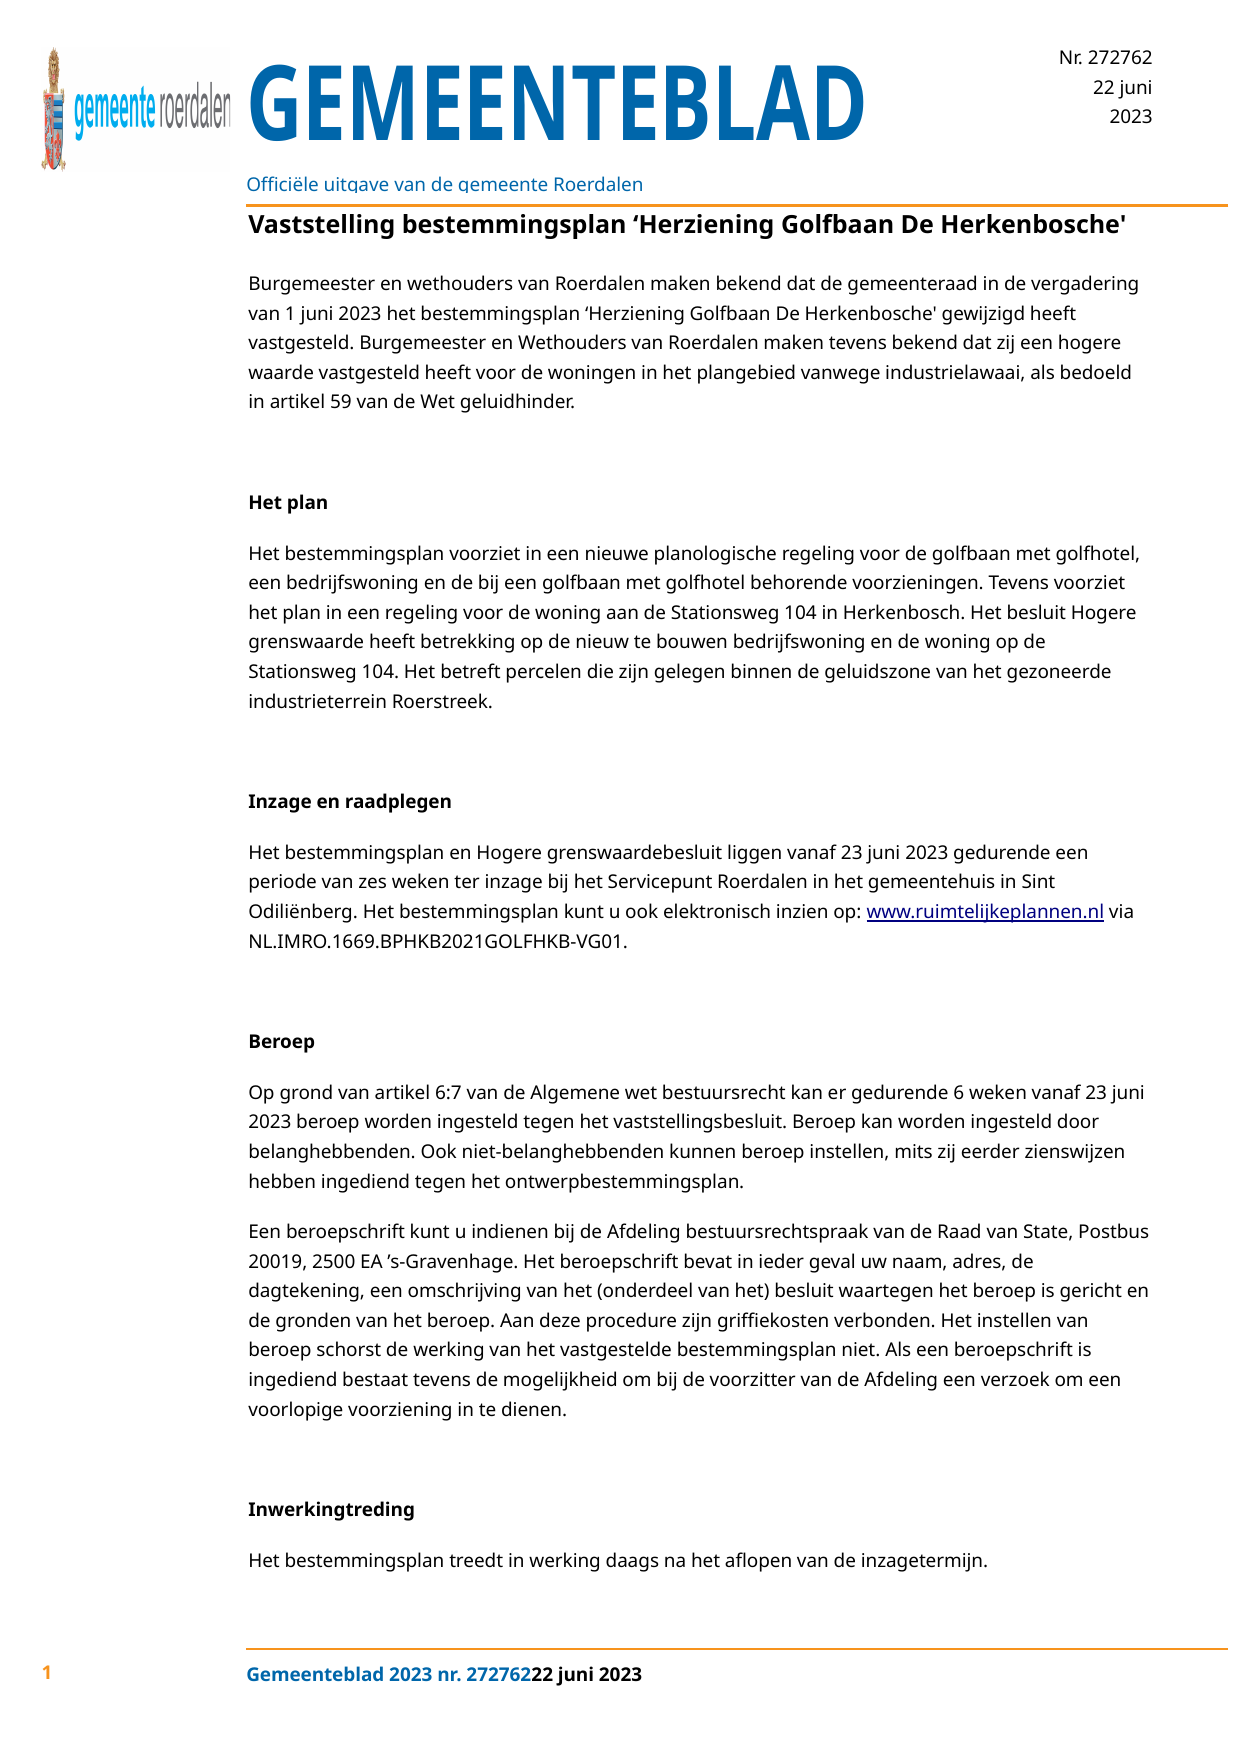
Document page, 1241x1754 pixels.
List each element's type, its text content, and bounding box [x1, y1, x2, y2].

text Een beroepschrift kunt u indienen bij de Afdeling bestuursrechtspraak van de Raad van State, Postbus 20019, 2500 EA ’s-Gravenhage. Het beroepschrift bevat in ieder geval uw naam, adres, de dagtekening, een omschrijving van het (onderdeel van het) besluit waartegen het beroep is gericht en de gronden van het beroep. Aan deze procedure zijn griffiekosten verbonden. Het instellen van beroep schorst de werking van het vastgestelde bestemmingsplan niet. Als een beroepschrift is ingediend bestaat tevens de mogelijkheid om bij de voorzitter van de Afdeling een verzoek om een voorlopige voorziening in te dienen. [248, 1218, 1152, 1421]
text Vaststelling bestemmingsplan ‘Herziening Golfbaan De Herkenbosche' [248, 207, 1152, 241]
text Het bestemmingsplan treedt in werking daags na het aflopen van de inzagetermijn. [248, 1547, 1152, 1573]
text Burgemeester en wethouders van Roerdalen maken bekend dat de gemeenteraad in de vergadering van 1 juni 2023 het bestemmingsplan ‘Herziening Golfbaan De Herkenbosche' gewijzigd heeft vastgesteld. Burgemeester en Wethouders van Roerdalen maken tevens bekend dat zij een hogere waarde vastgesteld heeft voor de woningen in het plangebied vanwege industrielawaai, als bedoeld in artikel 59 van de Wet geluidhinder. [248, 270, 1152, 414]
text Beroep [248, 1029, 1152, 1054]
text Inwerkingtreding [248, 1497, 1152, 1522]
picture [41, 47, 231, 172]
text Het bestemmingsplan en Hogere grenswaardebesluit liggen vanaf 23 juni 2023 gedurende een periode van zes weken ter inzage bij het Servicepunt Roerdalen in het gemeentehuis in Sint Odiliënberg. Het bestemmingsplan kunt u ook elektronisch inzien op: www.ruimtelijkeplannen.nl via NL.IMRO.1669.BPHKB2021GOLFHKB-VG01. [248, 839, 1152, 953]
text Het bestemmingsplan voorziet in een nieuwe planologische regeling voor de golfbaan met golfhotel, een bedrijfswoning en de bij een golfbaan met golfhotel behorende voorzieningen. Tevens voorziet het plan in een regeling voor de woning aan de Stationsweg 104 in Herkenbosch. Het besluit Hogere grenswaarde heeft betrekking op de nieuw te bouwen bedrijfswoning en de woning op de Stationsweg 104. Het betreft percelen die zijn gelegen binnen de geluidszone van het gezoneerde industrieterrein Roerstreek. [248, 540, 1152, 713]
text Inzage en raadplegen [248, 789, 1152, 814]
text Op grond van artikel 6:7 van de Algemene wet bestuursrecht kan er gedurende 6 weken vanaf 23 juni 2023 beroep worden ingesteld tegen het vaststellingsbesluit. Beroep kan worden ingesteld door belanghebbenden. Ook niet-belanghebbenden kunnen beroep instellen, mits zij eerder zienswijzen hebben ingediend tegen het ontwerpbestemmingsplan. [248, 1079, 1152, 1193]
text Het plan [248, 489, 1152, 515]
